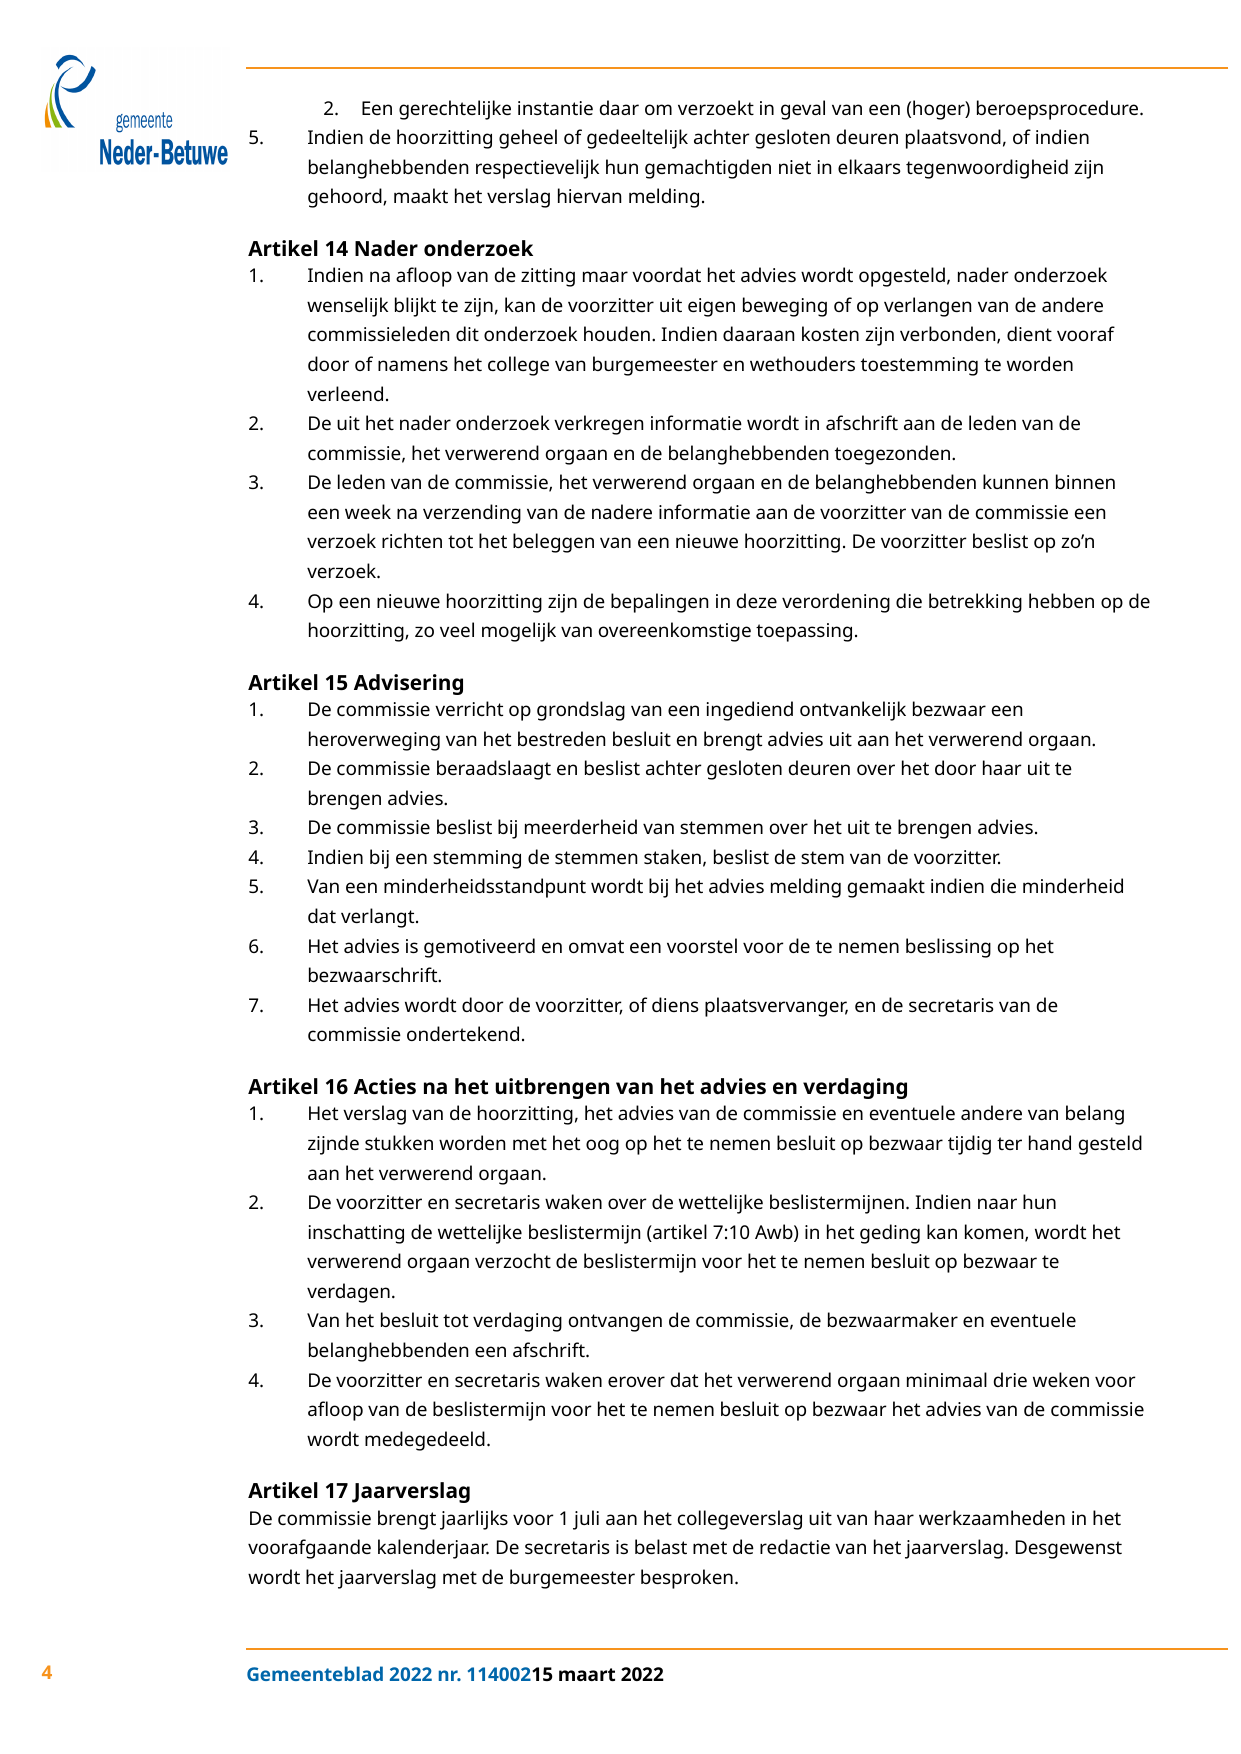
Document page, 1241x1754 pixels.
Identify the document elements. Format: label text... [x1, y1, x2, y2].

text Artikel 16 Acties na het uitbrengen van het advies en verdaging [248, 1072, 1152, 1101]
list Van het besluit tot verdaging ontvangen de commissie, de bezwaarmaker en eventuele belanghebbenden een afschrift. [248, 1308, 1152, 1363]
text De commissie brengt jaarlijks voor 1 juli aan het collegeverslag uit van haar werkzaamheden in het voorafgaande kalenderjaar. De secretaris is belast met de redactie van het jaarverslag. Desgewenst wordt het jaarverslag met de burgemeester besproken. [248, 1505, 1152, 1590]
list De voorzitter en secretaris waken erover dat het verwerend orgaan minimaal drie weken voor afloop van de beslistermijn voor het te nemen besluit op bezwaar het advies van de commissie wordt medegedeeld. [248, 1367, 1152, 1452]
text Artikel 17 Jaarverslag [248, 1476, 1152, 1505]
list Het advies is gemotiveerd en omvat een voorstel voor de te nemen beslissing op het bezwaarschrift. [248, 933, 1152, 988]
list Van een minderheidsstandpunt wordt bij het advies melding gemaakt indien die minderheid dat verlangt. [248, 874, 1152, 929]
picture [41, 47, 231, 172]
list De uit het nader onderzoek verkregen informatie wordt in afschrift aan de leden van de commissie, het verwerend orgaan en de belanghebbenden toegezonden. [248, 410, 1152, 466]
list De leden van de commissie, het verwerend orgaan en de belanghebbenden kunnen binnen een week na verzending van de nadere informatie aan de voorzitter van de commissie een verzoek richten tot het beleggen van een nieuwe hoorzitting. De voorzitter beslist op zo’n verzoek. [248, 469, 1152, 584]
list De commissie beraadslaagt en beslist achter gesloten deuren over het door haar uit te brengen advies. [248, 755, 1152, 811]
text Artikel 15 Advisering [248, 668, 1152, 696]
list De commissie verricht op grondslag van een ingediend ontvankelijk bezwaar een heroverweging van het bestreden besluit en brengt advies uit aan het verwerend orgaan. [248, 696, 1152, 752]
list Het verslag van de hoorzitting, het advies van de commissie en eventuele andere van belang zijnde stukken worden met het oog op het te nemen besluit op bezwaar tijdig ter hand gesteld aan het verwerend orgaan. [248, 1101, 1152, 1185]
list Een gerechtelijke instantie daar om verzoekt in geval van een (hoger) beroepsprocedure. [323, 95, 1152, 121]
list Het advies wordt door de voorzitter, of diens plaatsvervanger, en de secretaris van de commissie ondertekend. [248, 992, 1152, 1047]
list Op een nieuwe hoorzitting zijn de bepalingen in deze verordening die betrekking hebben op de hoorzitting, zo veel mogelijk van overeenkomstige toepassing. [248, 588, 1152, 643]
list Indien de hoorzitting geheel of gedeeltelijk achter gesloten deuren plaatsvond, of indien belanghebbenden respectievelijk hun gemachtigden niet in elkaars tegenwoordigheid zijn gehoord, maakt het verslag hiervan melding. [248, 124, 1152, 209]
list De commissie beslist bij meerderheid van stemmen over het uit te brengen advies. [248, 814, 1152, 840]
text Artikel 14 Nader onderzoek [248, 234, 1152, 262]
list De voorzitter en secretaris waken over de wettelijke beslistermijnen. Indien naar hun inschatting de wettelijke beslistermijn (artikel 7:10 Awb) in het geding kan komen, wordt het verwerend orgaan verzocht de beslistermijn voor het te nemen besluit op bezwaar te verdagen. [248, 1189, 1152, 1304]
list Indien na afloop van de zitting maar voordat het advies wordt opgesteld, nader onderzoek wenselijk blijkt te zijn, kan de voorzitter uit eigen beweging of op verlangen van de andere commissieleden dit onderzoek houden. Indien daaraan kosten zijn verbonden, dient vooraf door of namens het college van burgemeester en wethouders toestemming te worden verleend. [248, 262, 1152, 406]
list Indien bij een stemming de stemmen staken, beslist de stem van de voorzitter. [248, 844, 1152, 870]
